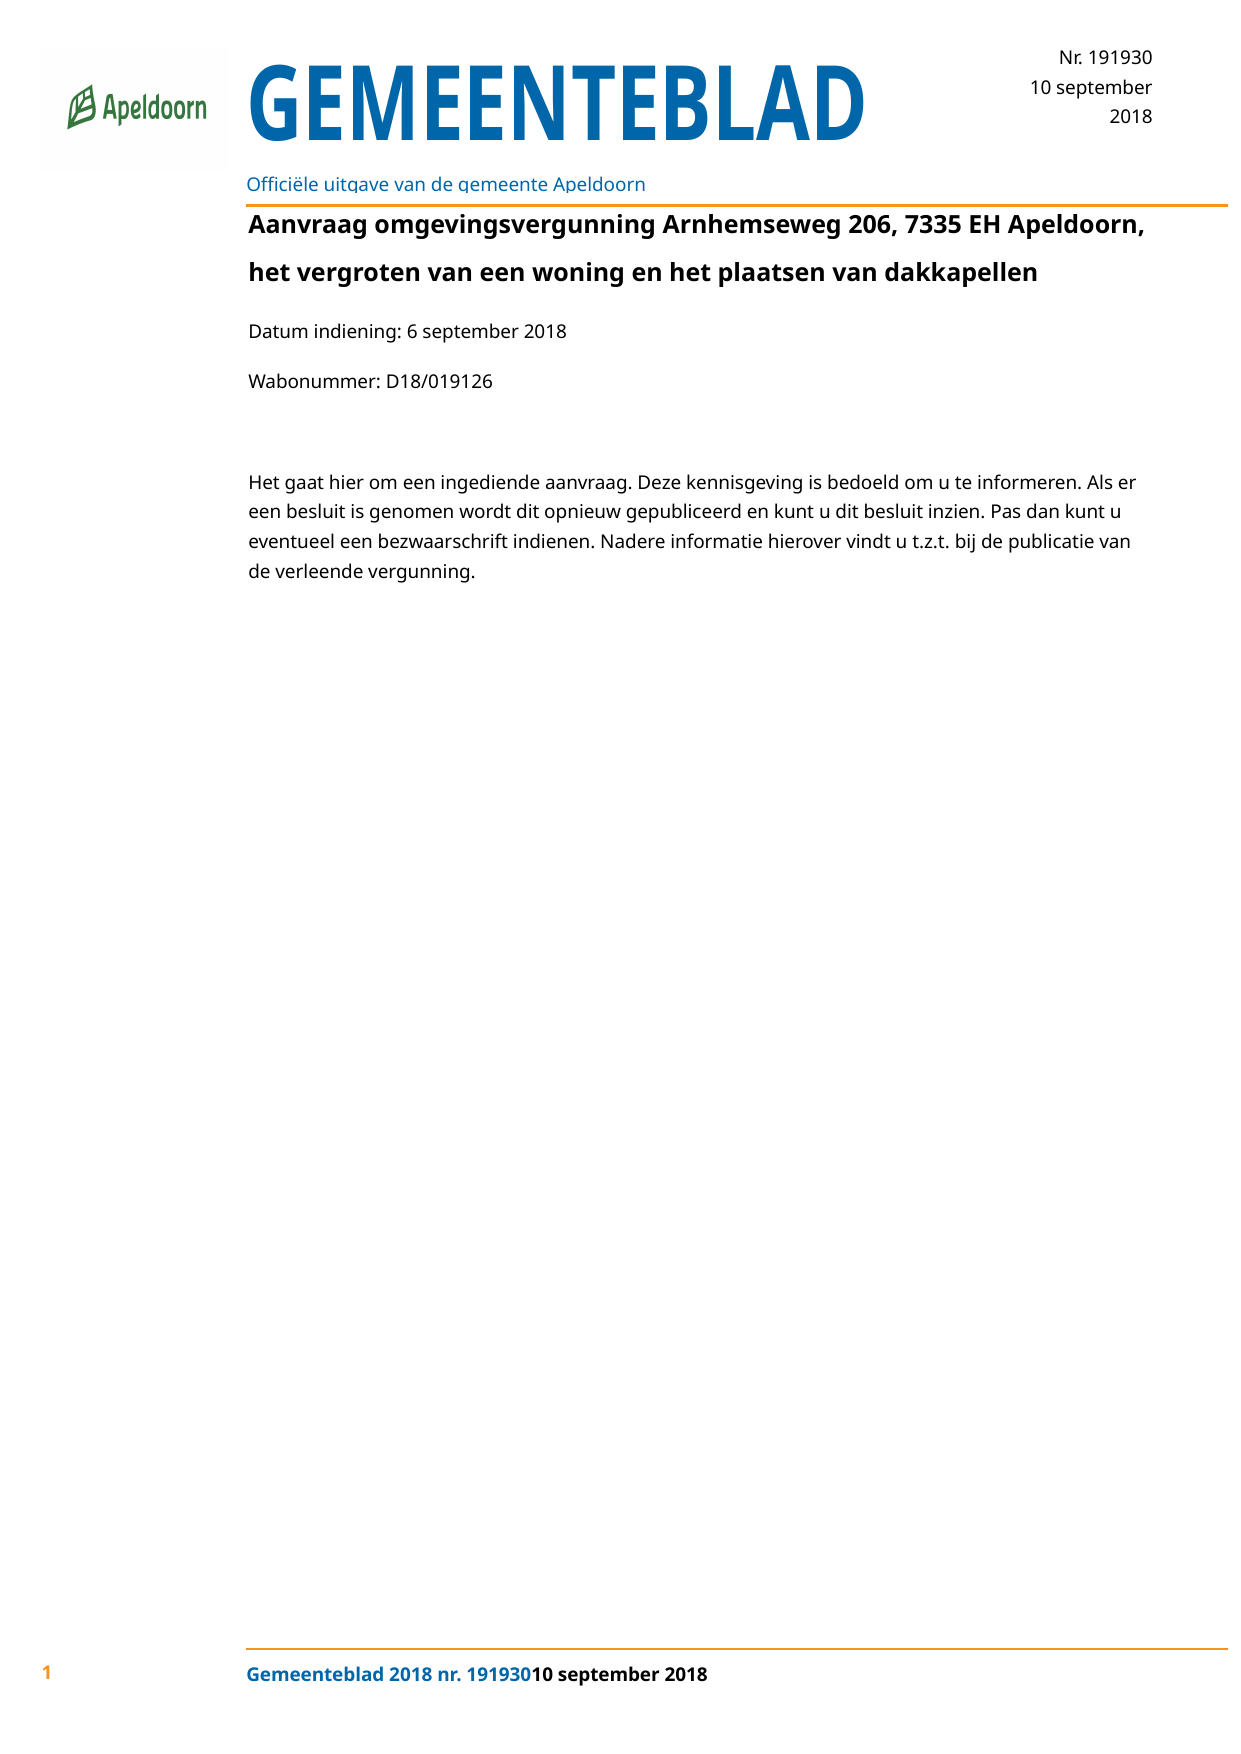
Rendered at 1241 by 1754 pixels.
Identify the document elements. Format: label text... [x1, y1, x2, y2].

text Wabonummer: D18/019126 [248, 368, 1152, 394]
text Aanvraag omgevingsvergunning Arnhemseweg 206, 7335 EH Apeldoorn, het vergroten van een woning en het plaatsen van dakkapellen [248, 207, 1152, 288]
picture [41, 47, 231, 172]
text Het gaat hier om een ingediende aanvraag. Deze kennisgeving is bedoeld om u te informeren. Als er een besluit is genomen wordt dit opnieuw gepubliceerd en kunt u dit besluit inzien. Pas dan kunt u eventueel een bezwaarschrift indienen. Nadere informatie hierover vindt u t.z.t. bij de publicatie van de verleende vergunning. [248, 469, 1152, 584]
text Datum indiening: 6 september 2018 [248, 318, 1152, 344]
